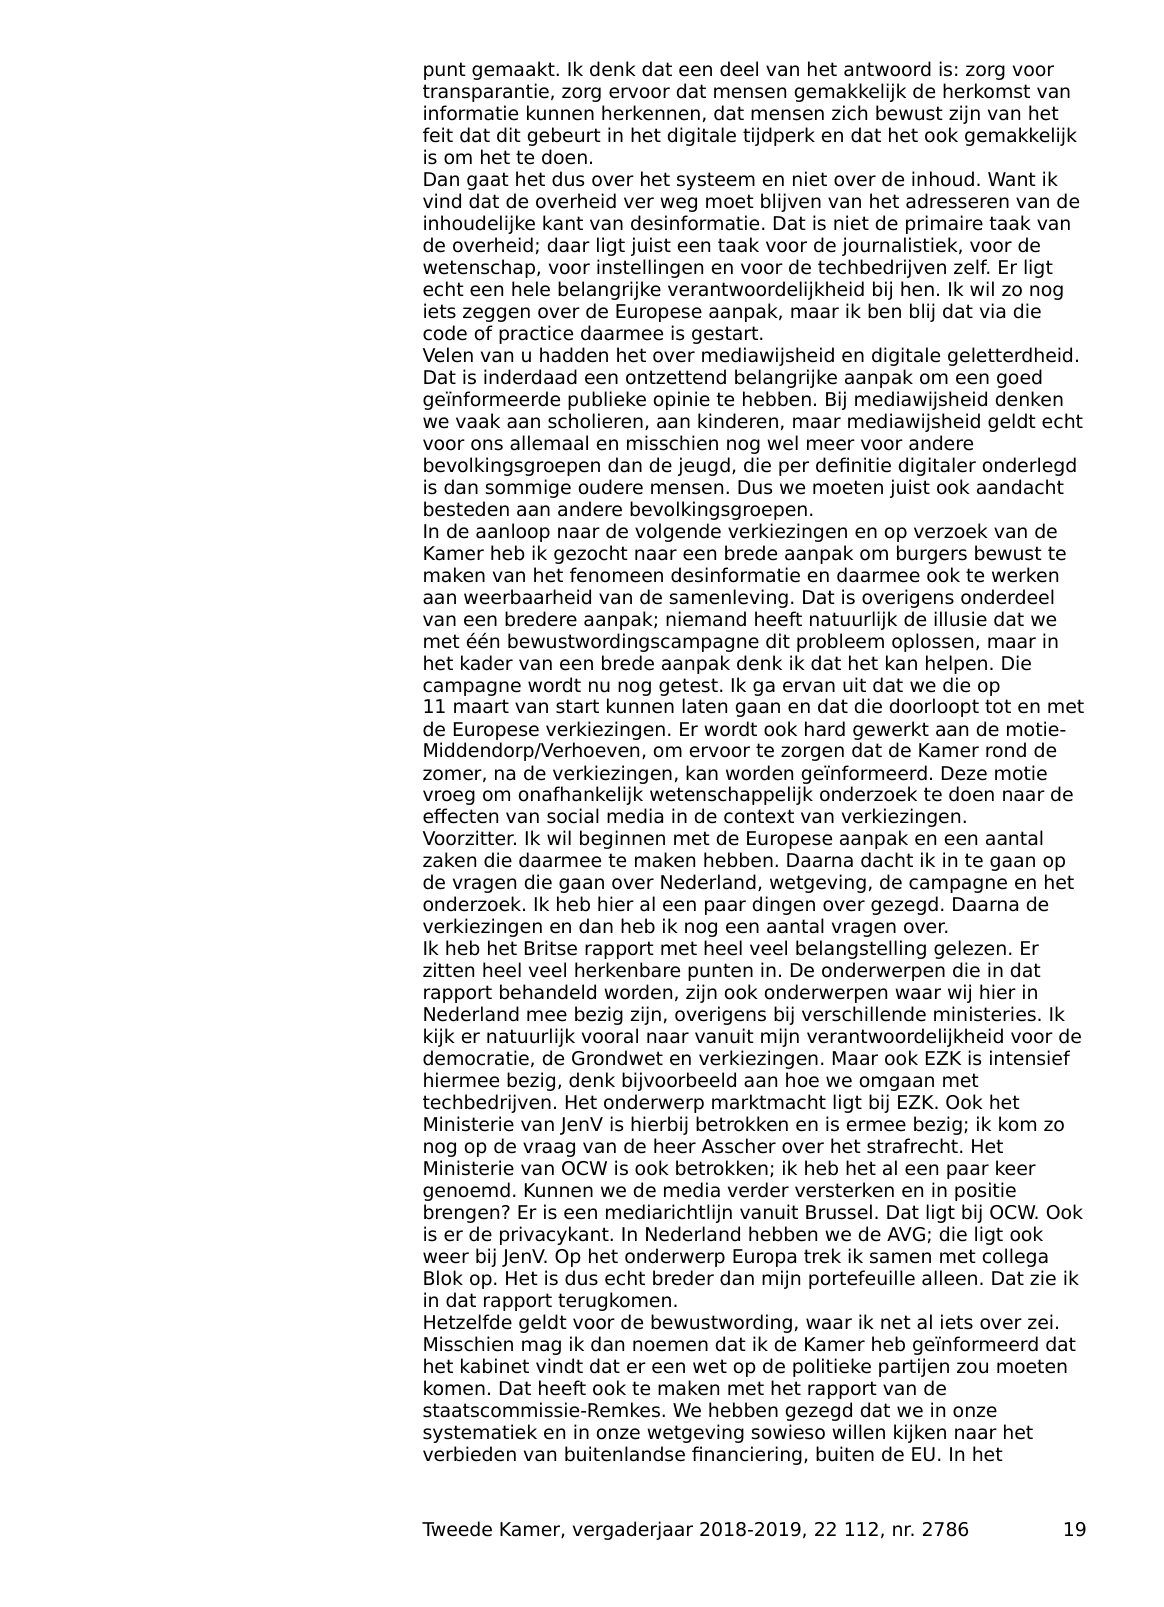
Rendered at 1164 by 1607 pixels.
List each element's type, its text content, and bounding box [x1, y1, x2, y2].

text Dan gaat het dus over het systeem en niet over de inhoud. Want ik vind dat de overheid ver weg moet blijven van het adresseren van de inhoudelijke kant van desinformatie. Dat is niet de primaire taak van de overheid; daar ligt juist een taak voor de journalistiek, voor de wetenschap, voor instellingen en voor de techbedrijven zelf. Er ligt echt een hele belangrijke verantwoordelijkheid bij hen. Ik wil zo nog iets zeggen over de Europese aanpak, maar ik ben blij dat via die code of practice daarmee is gestart. [422, 169, 1087, 345]
text Ik heb het Britse rapport met heel veel belangstelling gelezen. Er zitten heel veel herkenbare punten in. De onderwerpen die in dat rapport behandeld worden, zijn ook onderwerpen waar wij hier in Nederland mee bezig zijn, overigens bij verschillende ministeries. Ik kijk er natuurlijk vooral naar vanuit mijn verantwoordelijkheid voor de democratie, de Grondwet en verkiezingen. Maar ook EZK is intensief hiermee bezig, denk bijvoorbeeld aan hoe we omgaan met techbedrijven. Het onderwerp marktmacht ligt bij EZK. Ook het Ministerie van JenV is hierbij betrokken en is ermee bezig; ik kom zo nog op de vraag van de heer Asscher over het strafrecht. Het Ministerie van OCW is ook betrokken; ik heb het al een paar keer genoemd. Kunnen we de media verder versterken en in positie brengen? Er is een mediarichtlijn vanuit Brussel. Dat ligt bij OCW. Ook is er de privacykant. In Nederland hebben we de AVG; die ligt ook weer bij JenV. Op het onderwerp Europa trek ik samen met collega Blok op. Het is dus echt breder dan mijn portefeuille alleen. Dat zie ik in dat rapport terugkomen. [422, 938, 1087, 1312]
text Velen van u hadden het over mediawijsheid en digitale geletterdheid. Dat is inderdaad een ontzettend belangrijke aanpak om een goed geïnformeerde publieke opinie te hebben. Bij mediawijsheid denken we vaak aan scholieren, aan kinderen, maar mediawijsheid geldt echt voor ons allemaal en misschien nog wel meer voor andere bevolkingsgroepen dan de jeugd, die per definitie digitaler onderlegd is dan sommige oudere mensen. Dus we moeten juist ook aandacht besteden aan andere bevolkingsgroepen. [422, 345, 1087, 521]
text Voorzitter. Ik wil beginnen met de Europese aanpak en een aantal zaken die daarmee te maken hebben. Daarna dacht ik in te gaan op de vragen die gaan over Nederland, wetgeving, de campagne en het onderzoek. Ik heb hier al een paar dingen over gezegd. Daarna de verkiezingen en dan heb ik nog een aantal vragen over. [422, 828, 1087, 938]
text In de aanloop naar de volgende verkiezingen en op verzoek van de Kamer heb ik gezocht naar een brede aanpak om burgers bewust te maken van het fenomeen desinformatie en daarmee ook te werken aan weerbaarheid van de samenleving. Dat is overigens onderdeel van een bredere aanpak; niemand heeft natuurlijk de illusie dat we met één bewustwordingscampagne dit probleem oplossen, maar in het kader van een brede aanpak denk ik dat het kan helpen. Die campagne wordt nu nog getest. Ik ga ervan uit dat we die op 11 maart van start kunnen laten gaan en dat die doorloopt tot en met de Europese verkiezingen. Er wordt ook hard gewerkt aan de motie-Middendorp/Verhoeven, om ervoor te zorgen dat de Kamer rond de zomer, na de verkiezingen, kan worden geïnformeerd. Deze motie vroeg om onafhankelijk wetenschappelijk onderzoek te doen naar de effecten van social media in de context van verkiezingen. [422, 521, 1087, 828]
text punt gemaakt. Ik denk dat een deel van het antwoord is: zorg voor transparantie, zorg ervoor dat mensen gemakkelijk de herkomst van informatie kunnen herkennen, dat mensen zich bewust zijn van het feit dat dit gebeurt in het digitale tijdperk en dat het ook gemakkelijk is om het te doen. [422, 59, 1087, 169]
text Hetzelfde geldt voor de bewustwording, waar ik net al iets over zei. Misschien mag ik dan noemen dat ik de Kamer heb geïnformeerd dat het kabinet vindt dat er een wet op de politieke partijen zou moeten komen. Dat heeft ook te maken met het rapport van de staatscommissie-Remkes. We hebben gezegd dat we in onze systematiek en in onze wetgeving sowieso willen kijken naar het verbieden van buitenlandse financiering, buiten de EU. In het [422, 1312, 1087, 1466]
